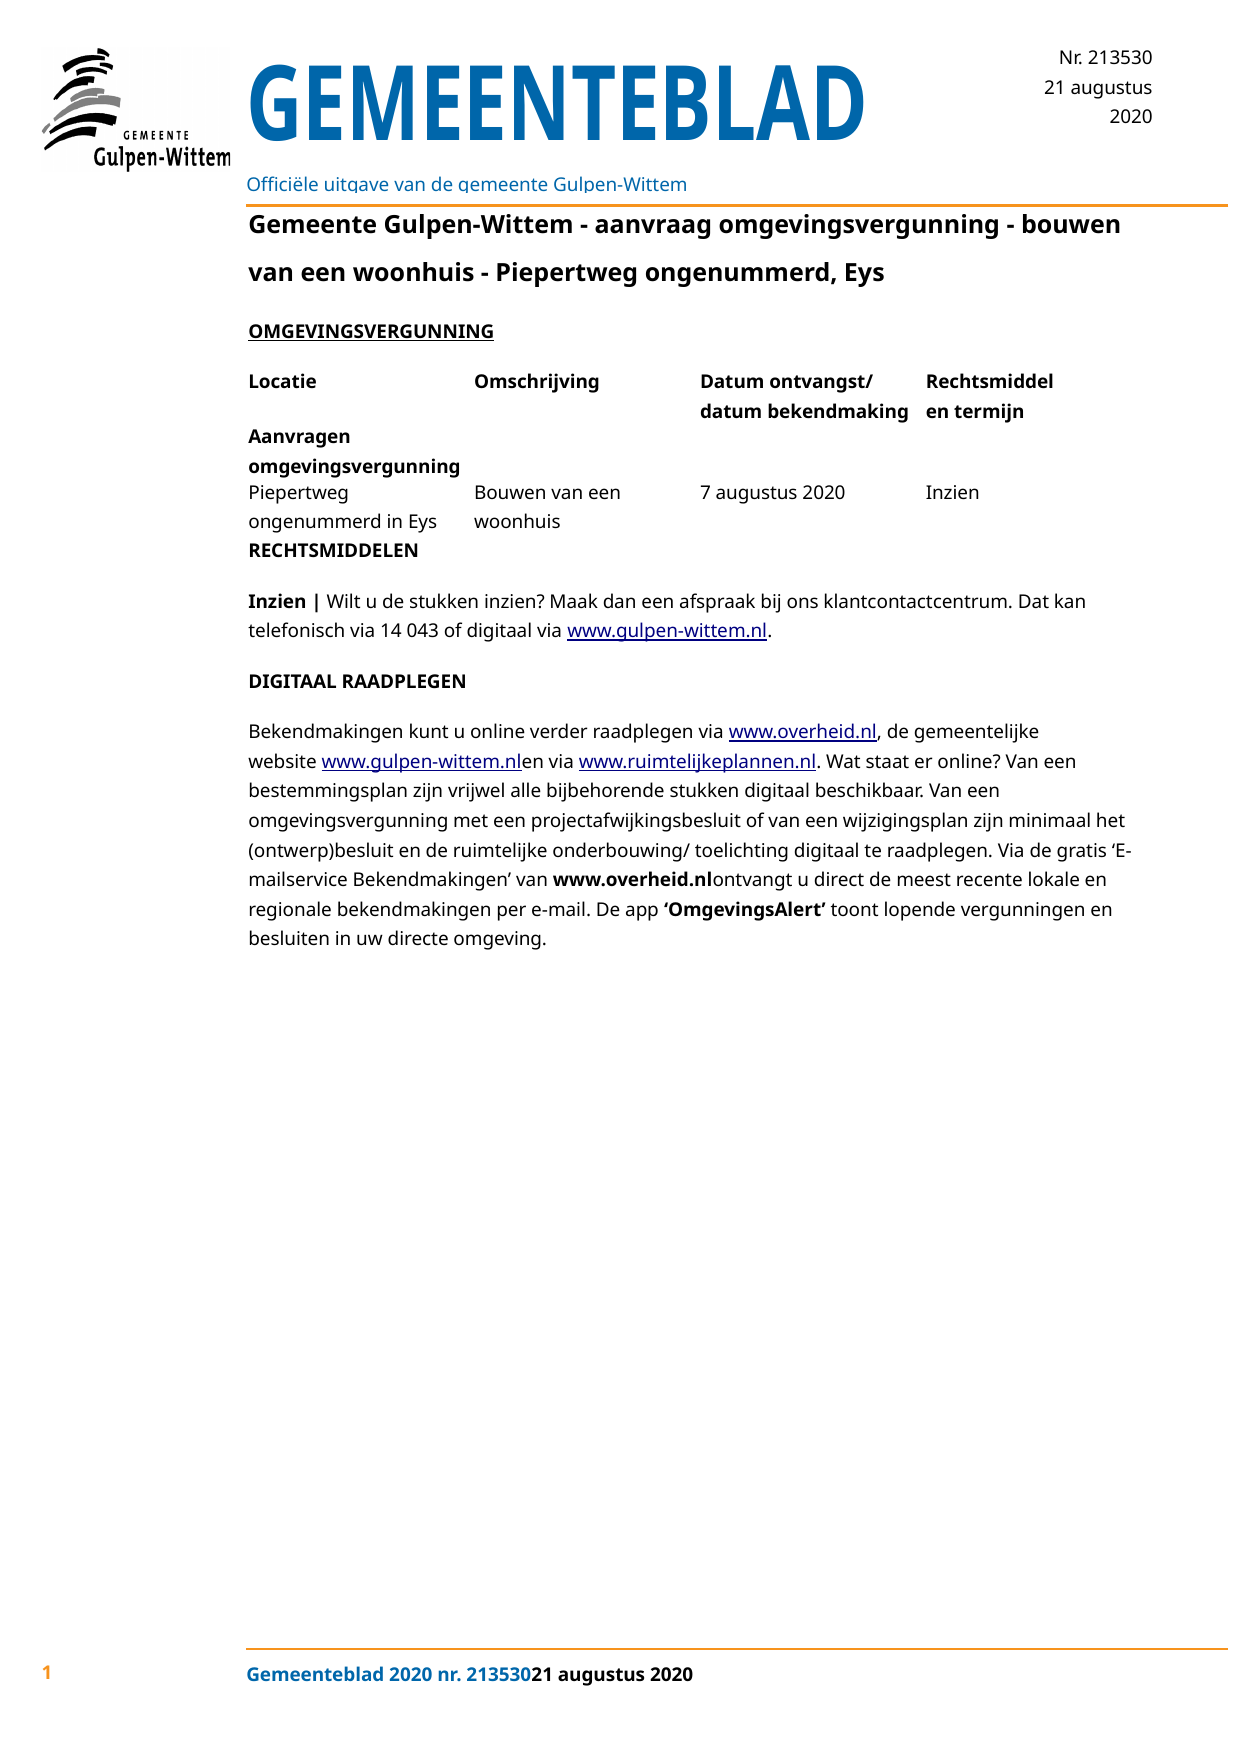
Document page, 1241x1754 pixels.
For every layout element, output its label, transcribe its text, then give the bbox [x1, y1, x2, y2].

table_header Locatie [248, 369, 474, 424]
text Inzien | Wilt u de stukken inzien? Maak dan een afspraak bij ons klantcontactcentrum. Dat kan telefonisch via 14 043 of digitaal via www.gulpen-wittem.nl. [248, 588, 1152, 643]
table_cell [926, 424, 1152, 479]
picture [41, 47, 231, 172]
text DIGITAAL RAADPLEGEN [248, 668, 1152, 694]
table_cell Aanvragen omgevingsvergunning [248, 424, 474, 479]
text OMGEVINGSVERGUNNING [248, 318, 1152, 344]
table_header Datum ontvangst/ datum bekendmaking [700, 369, 926, 424]
table_cell Inzien [926, 479, 1152, 534]
table_cell Piepertweg ongenummerd in Eys [248, 479, 474, 534]
table_cell [700, 424, 926, 479]
table_cell Bouwen van een woonhuis [474, 479, 700, 534]
table_cell [474, 424, 700, 479]
text Bekendmakingen kunt u online verder raadplegen via www.overheid.nl, de gemeentelijke website www.gulpen-wittem.nlen via www.ruimtelijkeplannen.nl. Wat staat er online? Van een bestemmingsplan zijn vrijwel alle bijbehorende stukken digitaal beschikbaar. Van een omgevingsvergunning met een projectafwijkingsbesluit of van een wijzigingsplan zijn minimaal het (ontwerp)besluit en de ruimtelijke onderbouwing/ toelichting digitaal te raadplegen. Via de gratis ‘E-mailservice Bekendmakingen’ van www.overheid.nlontvangt u direct de meest recente lokale en regionale bekendmakingen per e-mail. De app ‘OmgevingsAlert’ toont lopende vergunningen en besluiten in uw directe omgeving. [248, 718, 1152, 951]
table_cell 7 augustus 2020 [700, 479, 926, 534]
text Gemeente Gulpen-Wittem - aanvraag omgevingsvergunning - bouwen van een woonhuis - Piepertweg ongenummerd, Eys [248, 207, 1152, 288]
table_header Rechtsmiddel en termijn [926, 369, 1152, 424]
text RECHTSMIDDELEN [248, 538, 1152, 563]
table_header Omschrijving [474, 369, 700, 424]
